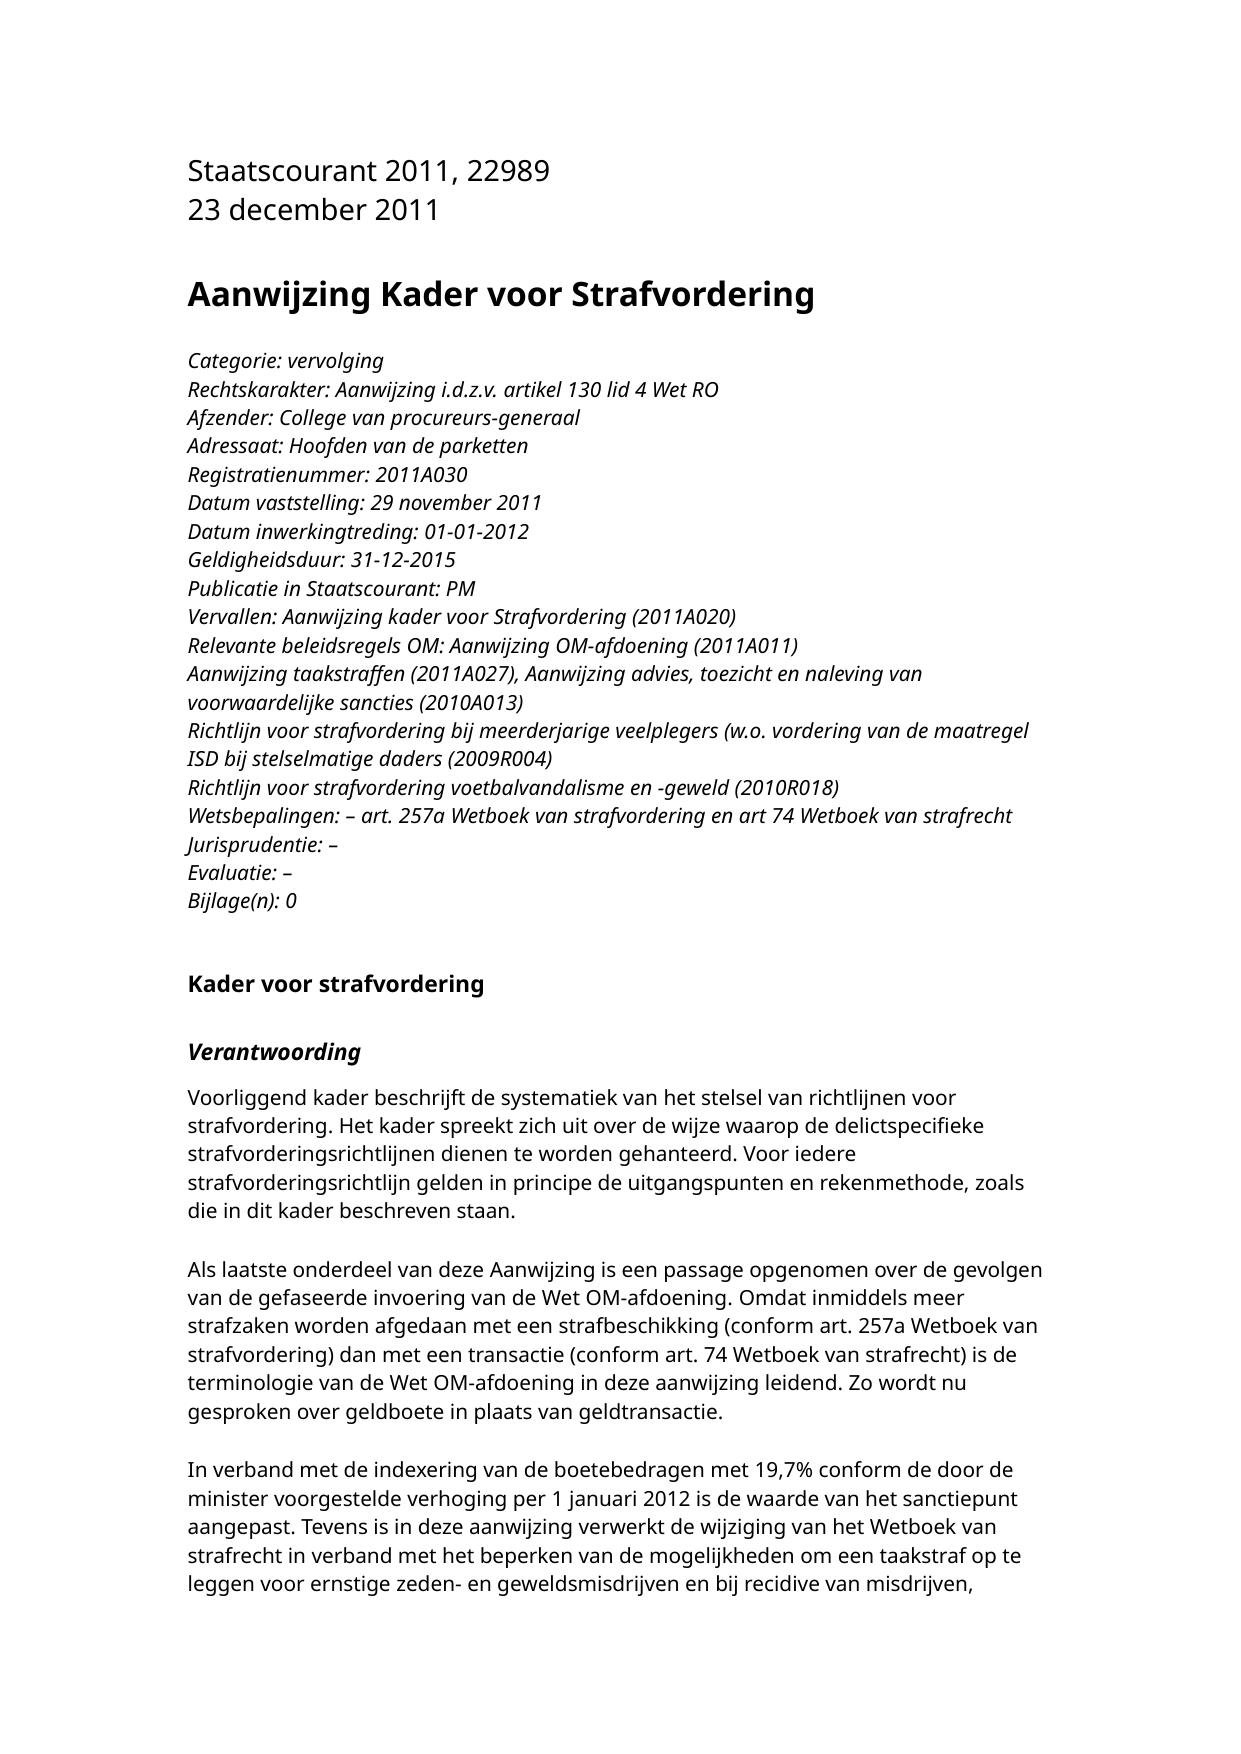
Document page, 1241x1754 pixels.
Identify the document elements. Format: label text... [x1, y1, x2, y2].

text Afzender: College van procureurs-generaal [187, 403, 1053, 432]
text Richtlijn voor strafvordering bij meerderjarige veelplegers (w.o. vordering van de maatregel ISD bij stelselmatige daders (2009R004) [187, 716, 1053, 773]
text Richtlijn voor strafvordering voetbalvandalisme en -geweld (2010R018) [187, 773, 1053, 801]
text Als laatste onderdeel van deze Aanwijzing is een passage opgenomen over de gevolgen van de gefaseerde invoering van de Wet OM-afdoening. Omdat inmiddels meer strafzaken worden afgedaan met een strafbeschikking (conform art. 257a Wetboek van strafvordering) dan met een transactie (conform art. 74 Wetboek van strafrecht) is de terminologie van de Wet OM-afdoening in deze aanwijzing leidend. Zo wordt nu gesproken over geldboete in plaats van geldtransactie. [187, 1255, 1053, 1425]
text Voorliggend kader beschrijft de systematiek van het stelsel van richtlijnen voor strafvordering. Het kader spreekt zich uit over de wijze waarop de delictspecifieke strafvorderingsrichtlijnen dienen te worden gehanteerd. Voor iedere strafvorderingsrichtlijn gelden in principe de uitgangspunten en rekenmethode, zoals die in dit kader beschreven staan. [187, 1083, 1053, 1225]
text Datum inwerkingtreding: 01-01-2012 [187, 517, 1053, 545]
text Bijlage(n): 0 [187, 887, 1053, 915]
subtitle Verantwoording [187, 1036, 1053, 1068]
text Relevante beleidsregels OM: Aanwijzing OM-afdoening (2011A011) [187, 631, 1053, 659]
text In verband met de indexering van de boetebedragen met 19,7% conform de door de minister voorgestelde verhoging per 1 januari 2012 is de waarde van het sanctiepunt aangepast. Tevens is in deze aanwijzing verwerkt de wijziging van het Wetboek van strafrecht in verband met het beperken van de mogelijkheden om een taakstraf op te leggen voor ernstige zeden- en geweldsmisdrijven en bij recidive van misdrijven, [187, 1455, 1053, 1598]
text Adressaat: Hoofden van de parketten [187, 432, 1053, 460]
text Staatscourant 2011, 22989 [187, 150, 1053, 190]
text Aanwijzing taakstraffen (2011A027), Aanwijzing advies, toezicht en naleving van voorwaardelijke sancties (2010A013) [187, 659, 1053, 716]
text 23 december 2011 [187, 190, 1053, 229]
text Jurisprudentie: – [187, 830, 1053, 858]
text Publicatie in Staatscourant: PM [187, 574, 1053, 602]
subtitle Aanwijzing Kader voor Strafvordering [187, 271, 1053, 316]
subtitle Kader voor strafvordering [187, 968, 1053, 999]
text Rechtskarakter: Aanwijzing i.d.z.v. artikel 130 lid 4 Wet RO [187, 375, 1053, 403]
text Wetsbepalingen: – art. 257a Wetboek van strafvordering en art 74 Wetboek van strafrecht [187, 801, 1053, 830]
text Categorie: vervolging [187, 346, 1053, 375]
text Evaluatie: – [187, 858, 1053, 887]
text Vervallen: Aanwijzing kader voor Strafvordering (2011A020) [187, 602, 1053, 631]
text Geldigheidsduur: 31-12-2015 [187, 545, 1053, 574]
text Datum vaststelling: 29 november 2011 [187, 488, 1053, 517]
text Registratienummer: 2011A030 [187, 460, 1053, 488]
